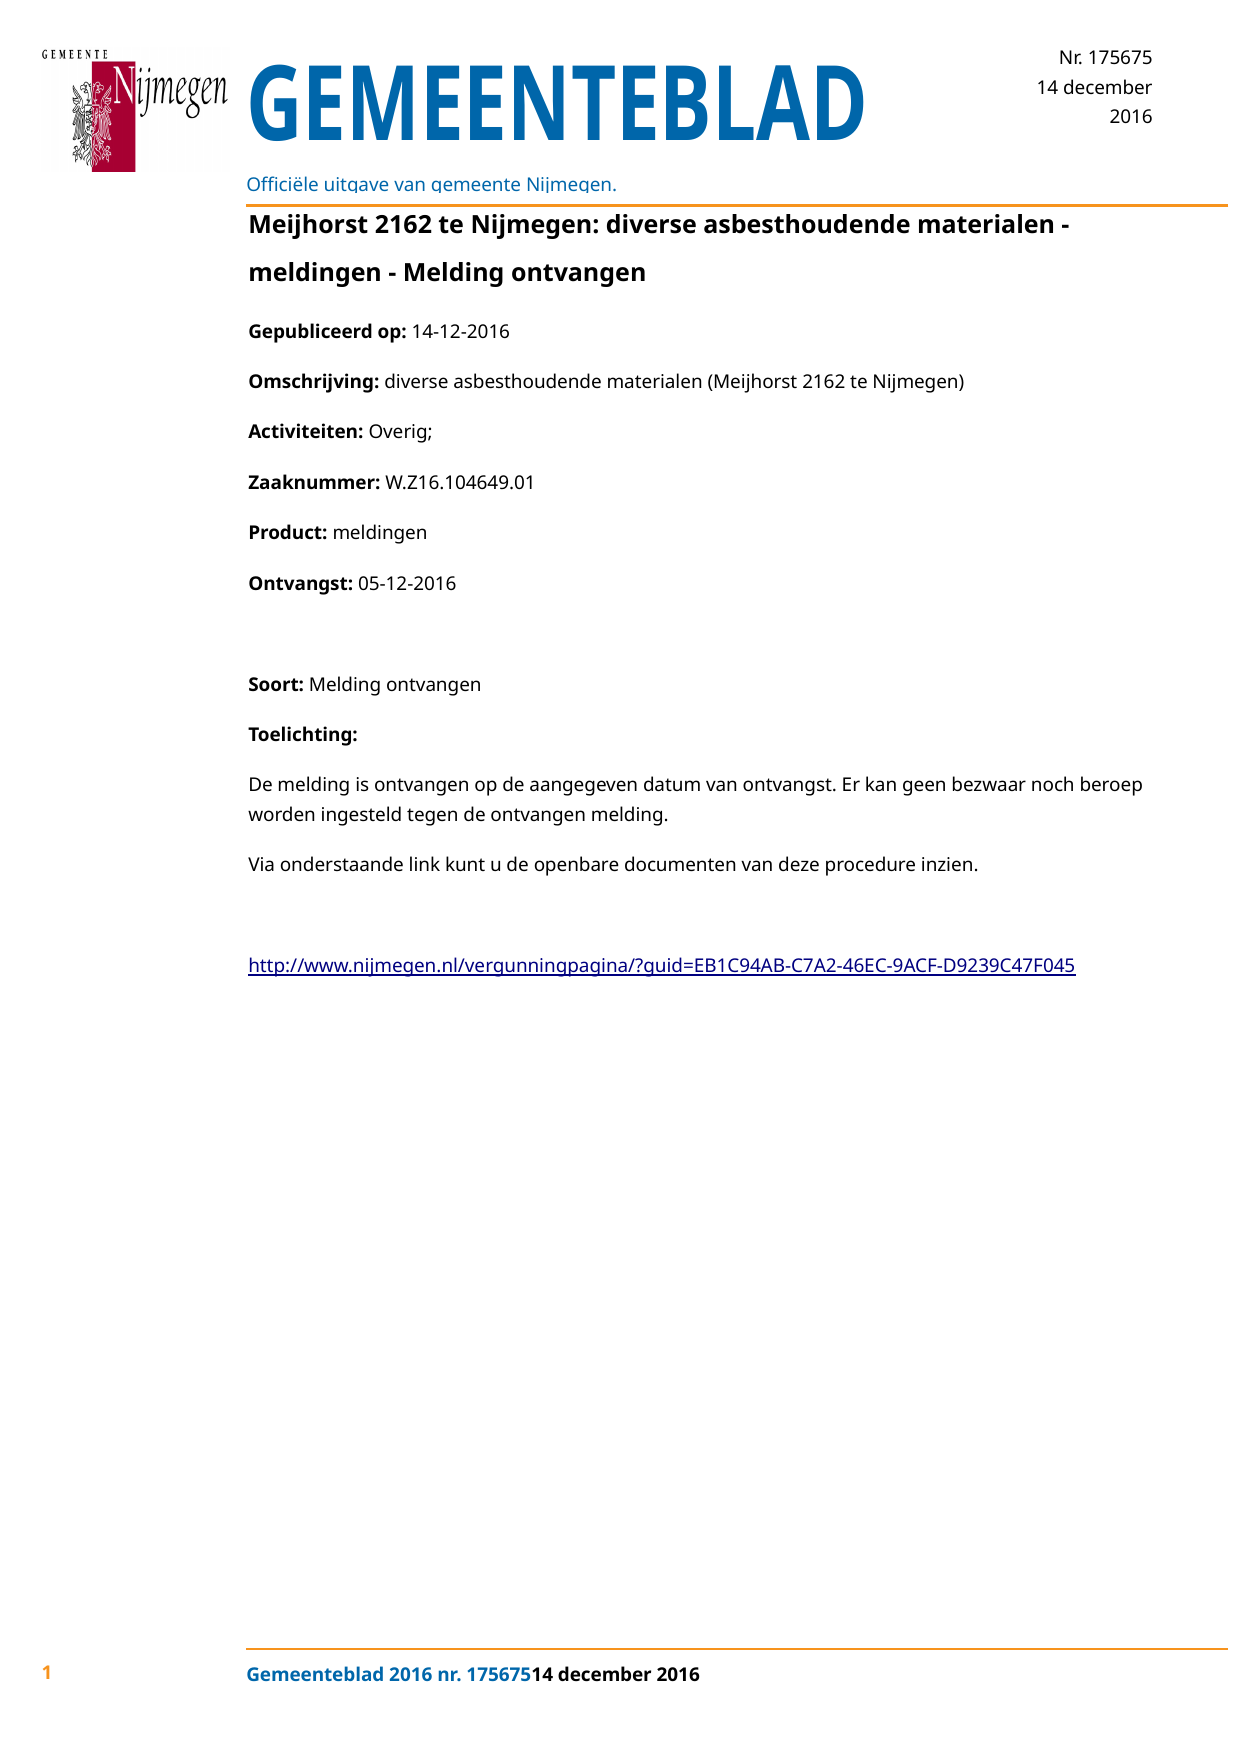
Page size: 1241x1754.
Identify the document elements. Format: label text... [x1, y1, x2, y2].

text Zaaknummer: W.Z16.104649.01 [248, 469, 1152, 495]
text http://www.nijmegen.nl/vergunningpagina/?guid=EB1C94AB-C7A2-46EC-9ACF-D9239C47F045 [248, 952, 1152, 978]
text Omschrijving: diverse asbesthoudende materialen (Meijhorst 2162 te Nijmegen) [248, 368, 1152, 394]
picture [41, 47, 231, 172]
text Activiteiten: Overig; [248, 419, 1152, 444]
text Soort: Melding ontvangen [248, 671, 1152, 697]
text Gepubliceerd op: 14-12-2016 [248, 318, 1152, 344]
text Via onderstaande link kunt u de openbare documenten van deze procedure inzien. [248, 852, 1152, 877]
text Product: meldingen [248, 519, 1152, 545]
text Toelichting: [248, 721, 1152, 747]
text De melding is ontvangen op de aangegeven datum van ontvangst. Er kan geen bezwaar noch beroep worden ingesteld tegen de ontvangen melding. [248, 772, 1152, 827]
text Ontvangst: 05-12-2016 [248, 570, 1152, 596]
text Meijhorst 2162 te Nijmegen: diverse asbesthoudende materialen - meldingen - Melding ontvangen [248, 207, 1152, 288]
